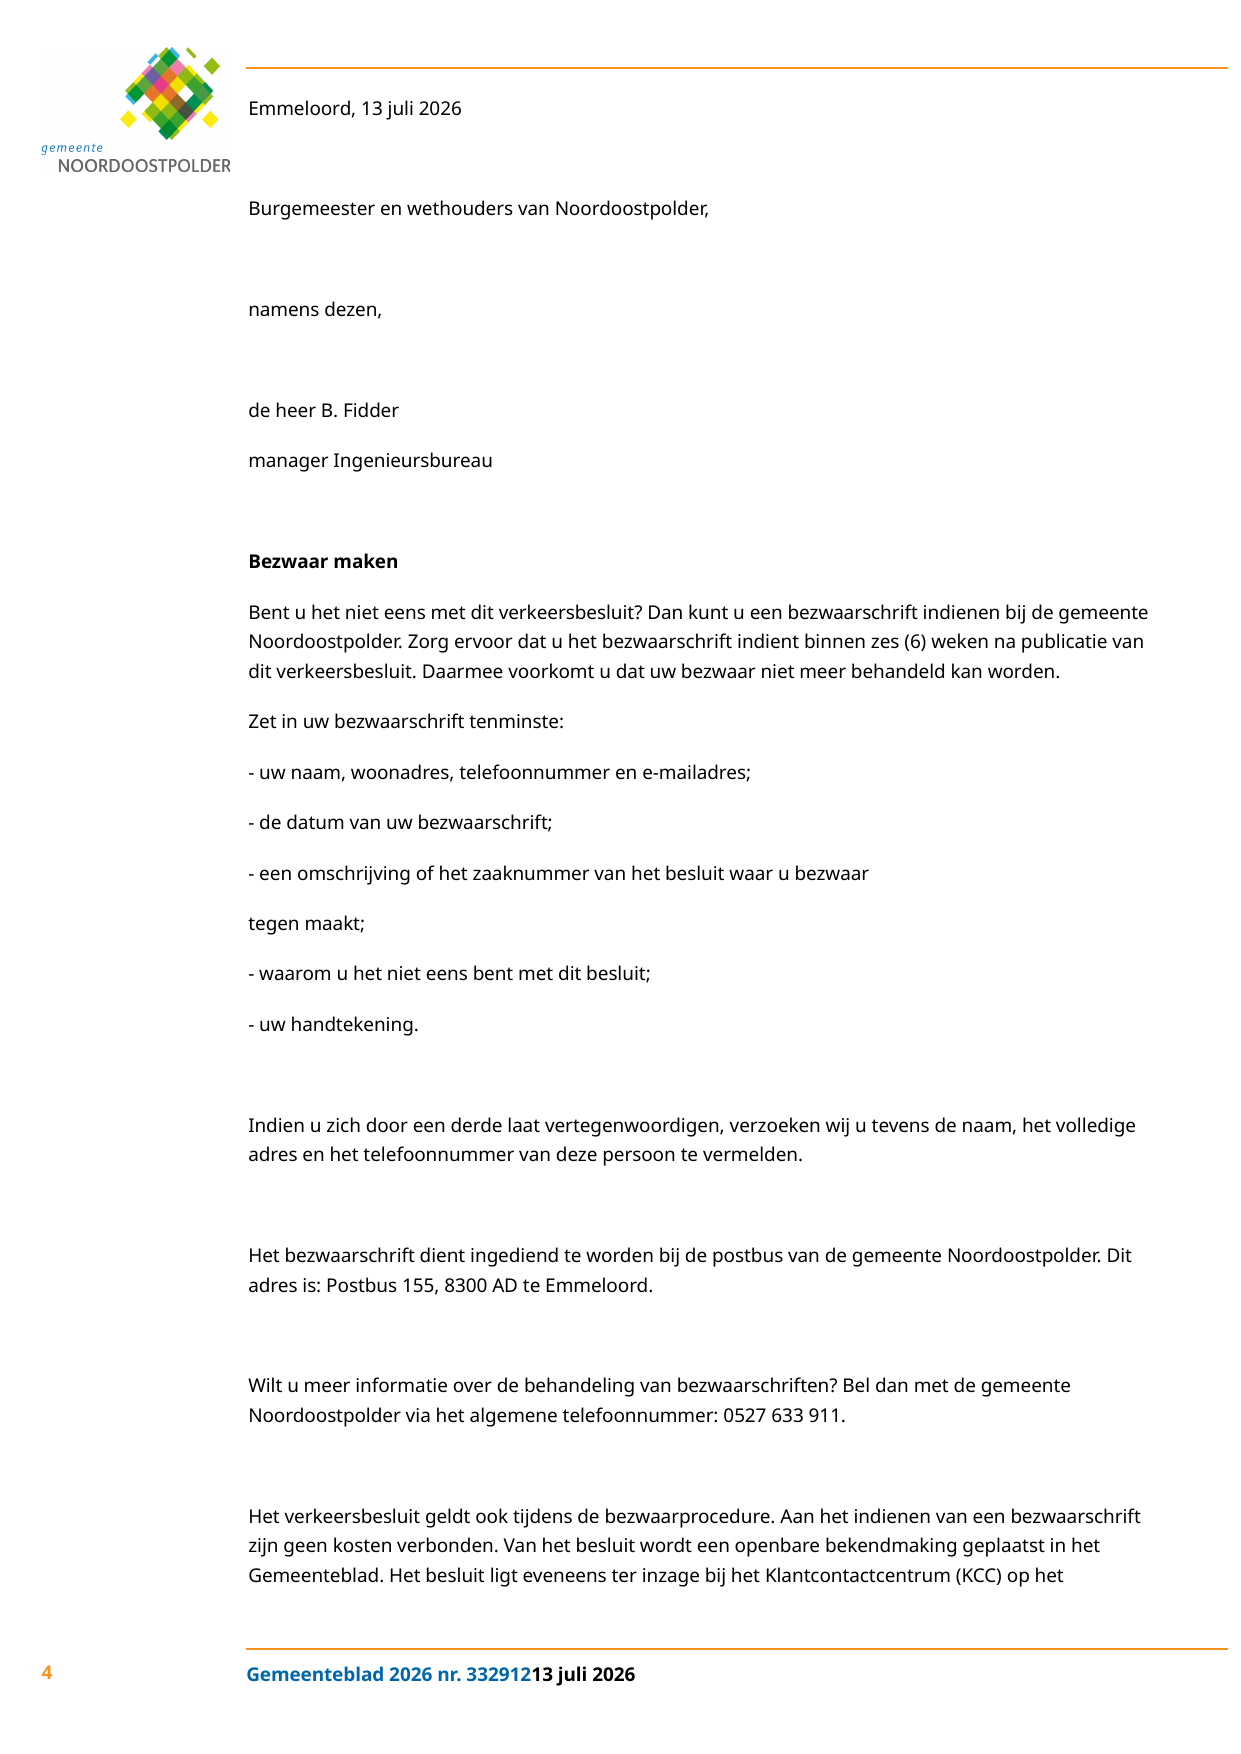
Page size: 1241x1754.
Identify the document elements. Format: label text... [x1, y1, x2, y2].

text Bent u het niet eens met dit verkeersbesluit? Dan kunt u een bezwaarschrift indienen bij de gemeente Noordoostpolder. Zorg ervoor dat u het bezwaarschrift indient binnen zes (6) weken na publicatie van dit verkeersbesluit. Daarmee voorkomt u dat uw bezwaar niet meer behandeld kan worden. [248, 599, 1152, 684]
text Burgemeester en wethouders van Noordoostpolder, [248, 196, 1152, 221]
text tegen maakt; [248, 910, 1152, 936]
text Wilt u meer informatie over de behandeling van bezwaarschriften? Bel dan met de gemeente Noordoostpolder via het algemene telefoonnummer: 0527 633 911. [248, 1373, 1152, 1428]
text Emmeloord, 13 juli 2026 [248, 95, 1152, 121]
text - een omschrijving of het zaaknummer van het besluit waar u bezwaar [248, 860, 1152, 886]
text manager Ingenieursbureau [248, 448, 1152, 473]
text Bezwaar maken [248, 548, 1152, 574]
picture [41, 47, 231, 172]
text de heer B. Fidder [248, 397, 1152, 423]
text Indien u zich door een derde laat vertegenwoordigen, verzoeken wij u tevens de naam, het volledige adres en het telefoonnummer van deze persoon te vermelden. [248, 1112, 1152, 1167]
text - waarom u het niet eens bent met dit besluit; [248, 961, 1152, 986]
text Het bezwaarschrift dient ingediend te worden bij de postbus van de gemeente Noordoostpolder. Dit adres is: Postbus 155, 8300 AD te Emmeloord. [248, 1242, 1152, 1298]
text Zet in uw bezwaarschrift tenminste: [248, 708, 1152, 734]
text - de datum van uw bezwaarschrift; [248, 809, 1152, 835]
text namens dezen, [248, 296, 1152, 322]
text - uw naam, woonadres, telefoonnummer en e-mailadres; [248, 759, 1152, 785]
text Het verkeersbesluit geldt ook tijdens de bezwaarprocedure. Aan het indienen van een bezwaarschrift zijn geen kosten verbonden. Van het besluit wordt een openbare bekendmaking geplaatst in het Gemeenteblad. Het besluit ligt eveneens ter inzage bij het Klantcontactcentrum (KCC) op het [248, 1503, 1152, 1588]
text - uw handtekening. [248, 1011, 1152, 1037]
